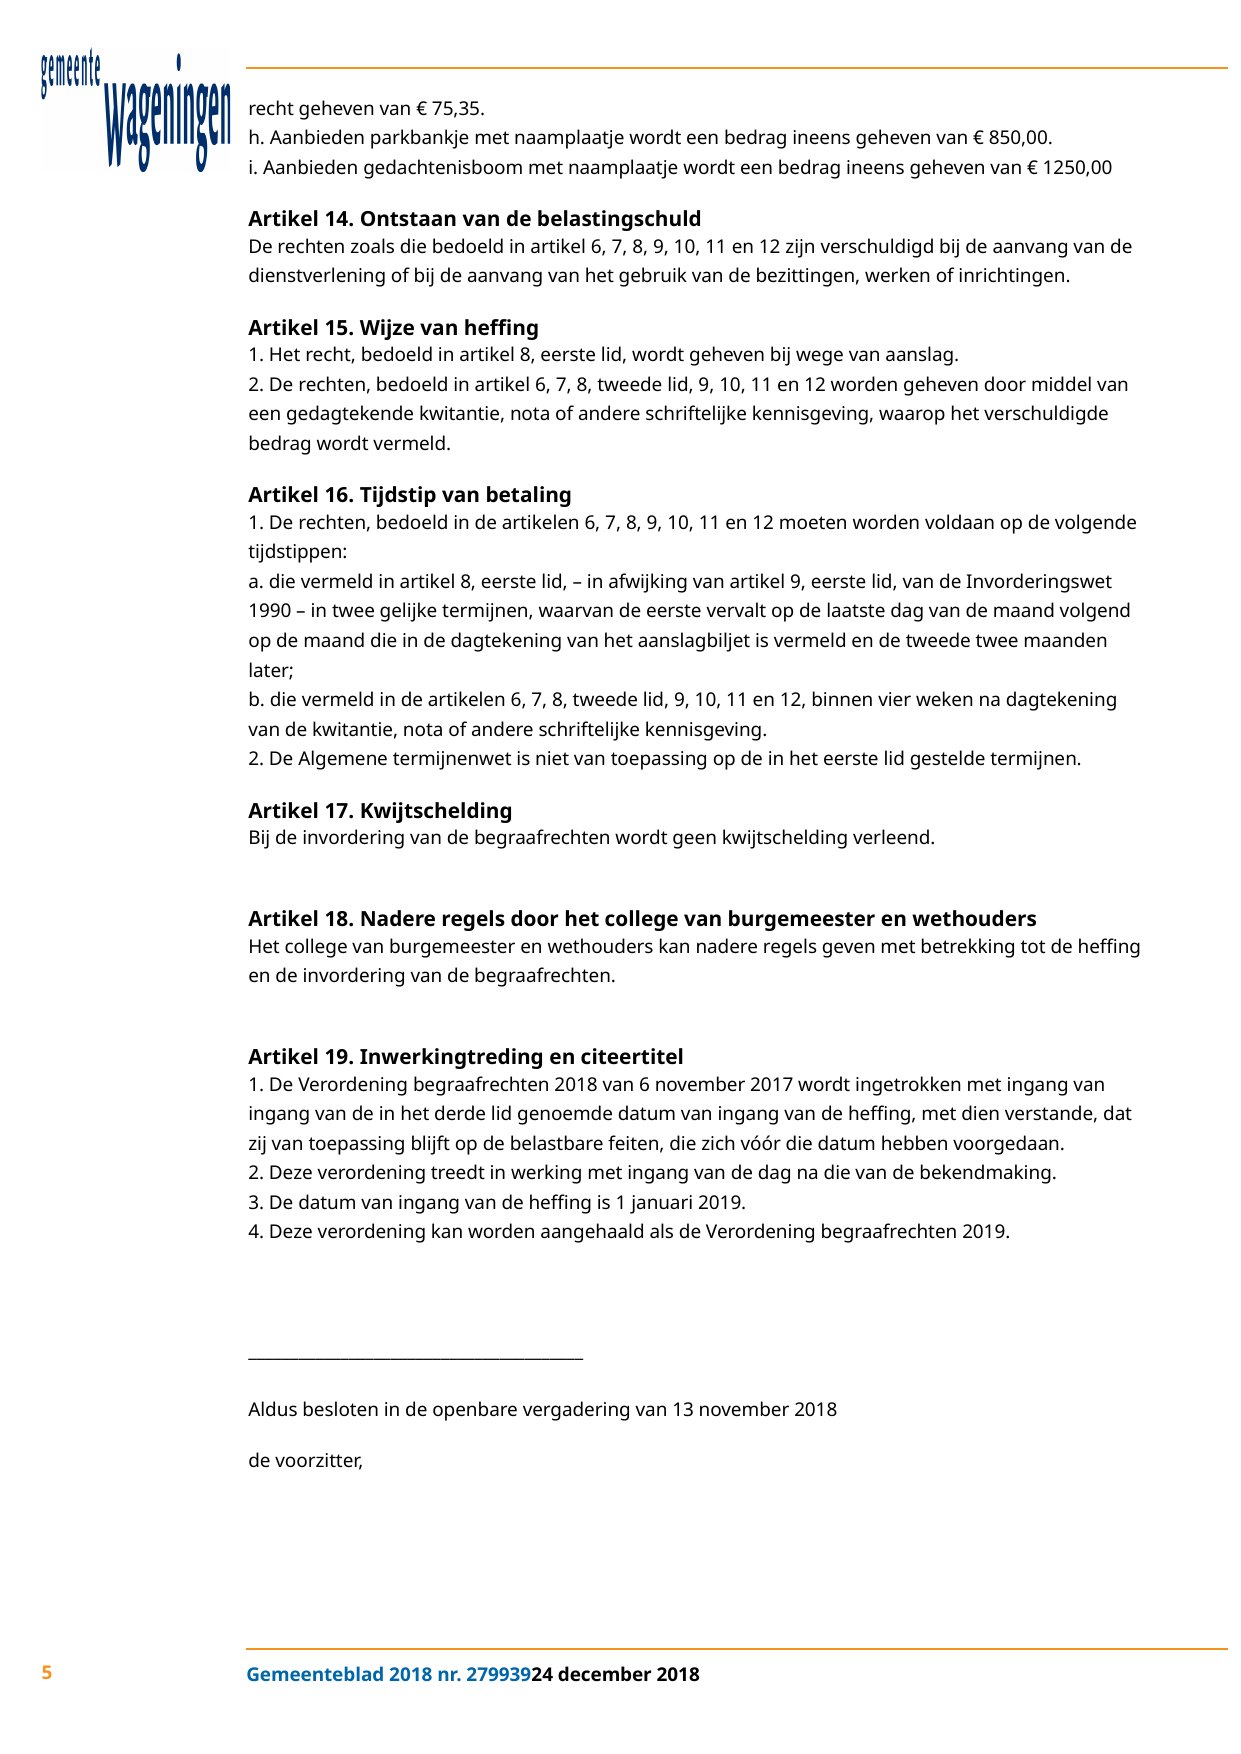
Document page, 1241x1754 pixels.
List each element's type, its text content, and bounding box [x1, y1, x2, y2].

text Artikel 17. Kwijtschelding [248, 796, 1152, 824]
text 1. Het recht, bedoeld in artikel 8, eerste lid, wordt geheven bij wege van aanslag. [248, 341, 1152, 367]
text Artikel 16. Tijdstip van betaling [248, 480, 1152, 509]
text Bij de invordering van de begraafrechten wordt geen kwijtschelding verleend. [248, 824, 1152, 850]
text h. Aanbieden parkbankje met naamplaatje wordt een bedrag ineens geheven van € 850,00. [248, 124, 1152, 150]
text Artikel 19. Inwerkingtreding en citeertitel [248, 1042, 1152, 1071]
text a. die vermeld in artikel 8, eerste lid, – in afwijking van artikel 9, eerste lid, van de Invorderingswet 1990 – in twee gelijke termijnen, waarvan de eerste vervalt op de laatste dag van de maand volgend op de maand die in de dagtekening van het aanslagbiljet is vermeld en de tweede twee maanden later; [248, 568, 1152, 682]
text 4. Deze verordening kan worden aangehaald als de Verordening begraafrechten 2019. [248, 1219, 1152, 1244]
text recht geheven van € 75,35. [248, 95, 1152, 121]
text 2. De rechten, bedoeld in artikel 6, 7, 8, tweede lid, 9, 10, 11 en 12 worden geheven door middel van een gedagtekende kwitantie, nota of andere schriftelijke kennisgeving, waarop het verschuldigde bedrag wordt vermeld. [248, 371, 1152, 456]
text 2. De Algemene termijnenwet is niet van toepassing op de in het eerste lid gestelde termijnen. [248, 746, 1152, 771]
text 1. De Verordening begraafrechten 2018 van 6 november 2017 wordt ingetrokken met ingang van ingang van de in het derde lid genoemde datum van ingang van de heffing, met dien verstande, dat zij van toepassing blijft op de belastbare feiten, die zich vóór die datum hebben voorgedaan. [248, 1071, 1152, 1156]
text 2. Deze verordening treedt in werking met ingang van de dag na die van de bekendmaking. [248, 1159, 1152, 1185]
text Het college van burgemeester en wethouders kan nadere regels geven met betrekking tot de heffing en de invordering van de begraafrechten. [248, 933, 1152, 988]
text Aldus besloten in de openbare vergadering van 13 november 2018 [248, 1396, 1152, 1422]
text 1. De rechten, bedoeld in de artikelen 6, 7, 8, 9, 10, 11 en 12 moeten worden voldaan op de volgende tijdstippen: [248, 509, 1152, 564]
text i. Aanbieden gedachtenisboom met naamplaatje wordt een bedrag ineens geheven van € 1250,00 [248, 154, 1152, 180]
text de voorzitter, [248, 1448, 1152, 1473]
text Artikel 14. Ontstaan van de belastingschuld [248, 204, 1152, 233]
text Artikel 15. Wijze van heffing [248, 313, 1152, 341]
text Artikel 18. Nadere regels door het college van burgemeester en wethouders [248, 904, 1152, 933]
text b. die vermeld in de artikelen 6, 7, 8, tweede lid, 9, 10, 11 en 12, binnen vier weken na dagtekening van de kwitantie, nota of andere schriftelijke kennisgeving. [248, 686, 1152, 742]
text De rechten zoals die bedoeld in artikel 6, 7, 8, 9, 10, 11 en 12 zijn verschuldigd bij de aanvang van de dienstverlening of bij de aanvang van het gebruik van de bezittingen, werken of inrichtingen. [248, 233, 1152, 288]
text ________________________________________ [248, 1337, 1152, 1363]
text 3. De datum van ingang van de heffing is 1 januari 2019. [248, 1189, 1152, 1215]
picture [41, 47, 231, 172]
